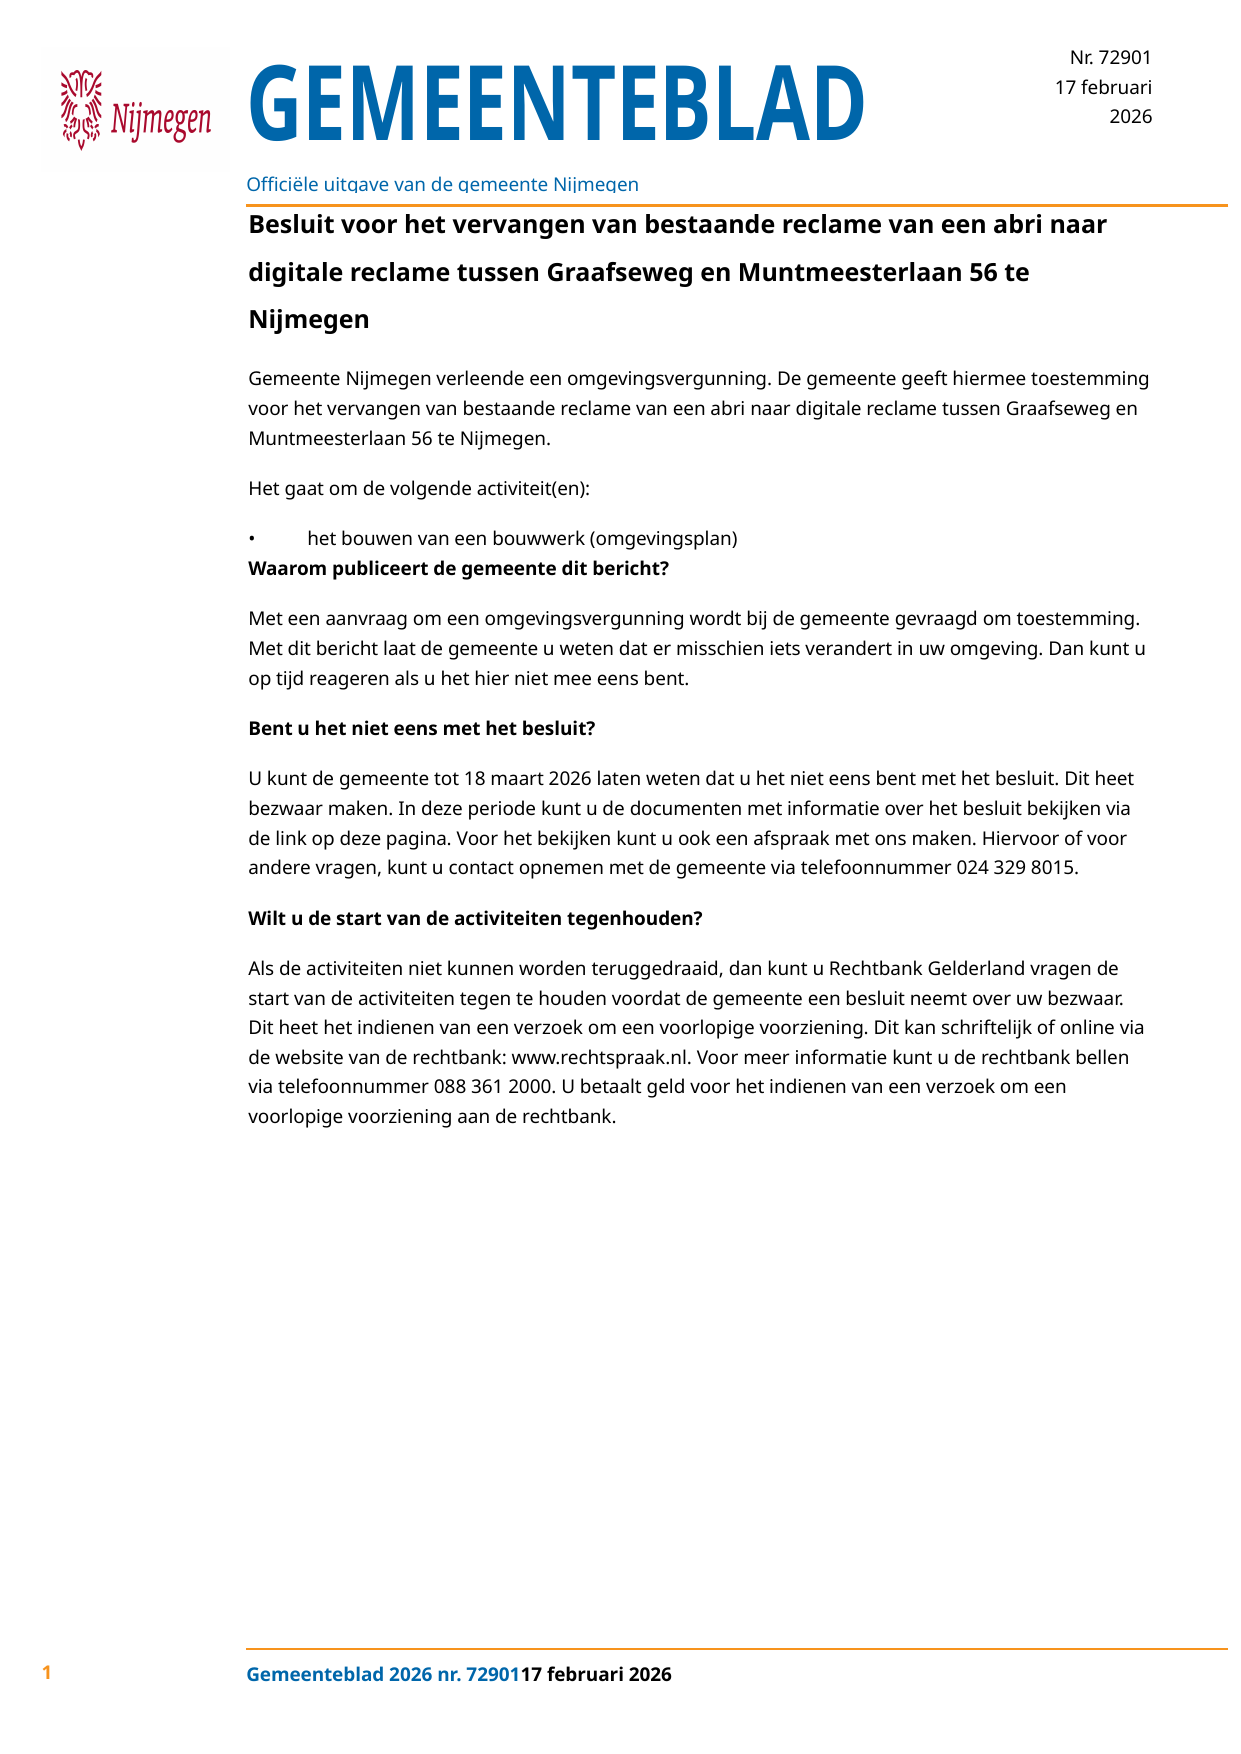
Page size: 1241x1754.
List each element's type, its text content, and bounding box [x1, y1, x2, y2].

text Het gaat om de volgende activiteit(en): [248, 475, 1152, 501]
text Met een aanvraag om een omgevingsvergunning wordt bij de gemeente gevraagd om toestemming. Met dit bericht laat de gemeente u weten dat er misschien iets verandert in uw omgeving. Dan kunt u op tijd reageren als u het hier niet mee eens bent. [248, 606, 1152, 690]
picture [41, 47, 231, 172]
text Bent u het niet eens met het besluit? [248, 715, 1152, 741]
text Gemeente Nijmegen verleende een omgevingsvergunning. De gemeente geeft hiermee toestemming voor het vervangen van bestaande reclame van een abri naar digitale reclame tussen Graafseweg en Muntmeesterlaan 56 te Nijmegen. [248, 366, 1152, 450]
text Als de activiteiten niet kunnen worden teruggedraaid, dan kunt u Rechtbank Gelderland vragen de start van de activiteiten tegen te houden voordat de gemeente een besluit neemt over uw bezwaar. Dit heet het indienen van een verzoek om een voorlopige voorziening. Dit kan schriftelijk of online via de website van de rechtbank: www.rechtspraak.nl. Voor meer informatie kunt u de rechtbank bellen via telefoonnummer 088 361 2000. U betaalt geld voor het indienen van een verzoek om een voorlopige voorziening aan de rechtbank. [248, 955, 1152, 1129]
text U kunt de gemeente tot 18 maart 2026 laten weten dat u het niet eens bent met het besluit. Dit heet bezwaar maken. In deze periode kunt u de documenten met informatie over het besluit bekijken via de link op deze pagina. Voor het bekijken kunt u ook een afspraak met ons maken. Hiervoor of voor andere vragen, kunt u contact opnemen met de gemeente via telefoonnummer 024 329 8015. [248, 766, 1152, 880]
text Wilt u de start van de activiteiten tegenhouden? [248, 905, 1152, 930]
text Besluit voor het vervangen van bestaande reclame van een abri naar digitale reclame tussen Graafseweg en Muntmeesterlaan 56 te Nijmegen [248, 207, 1152, 336]
list het bouwen van een bouwwerk (omgevingsplan) [248, 526, 1152, 551]
text Waarom publiceert de gemeente dit bericht? [248, 555, 1152, 581]
